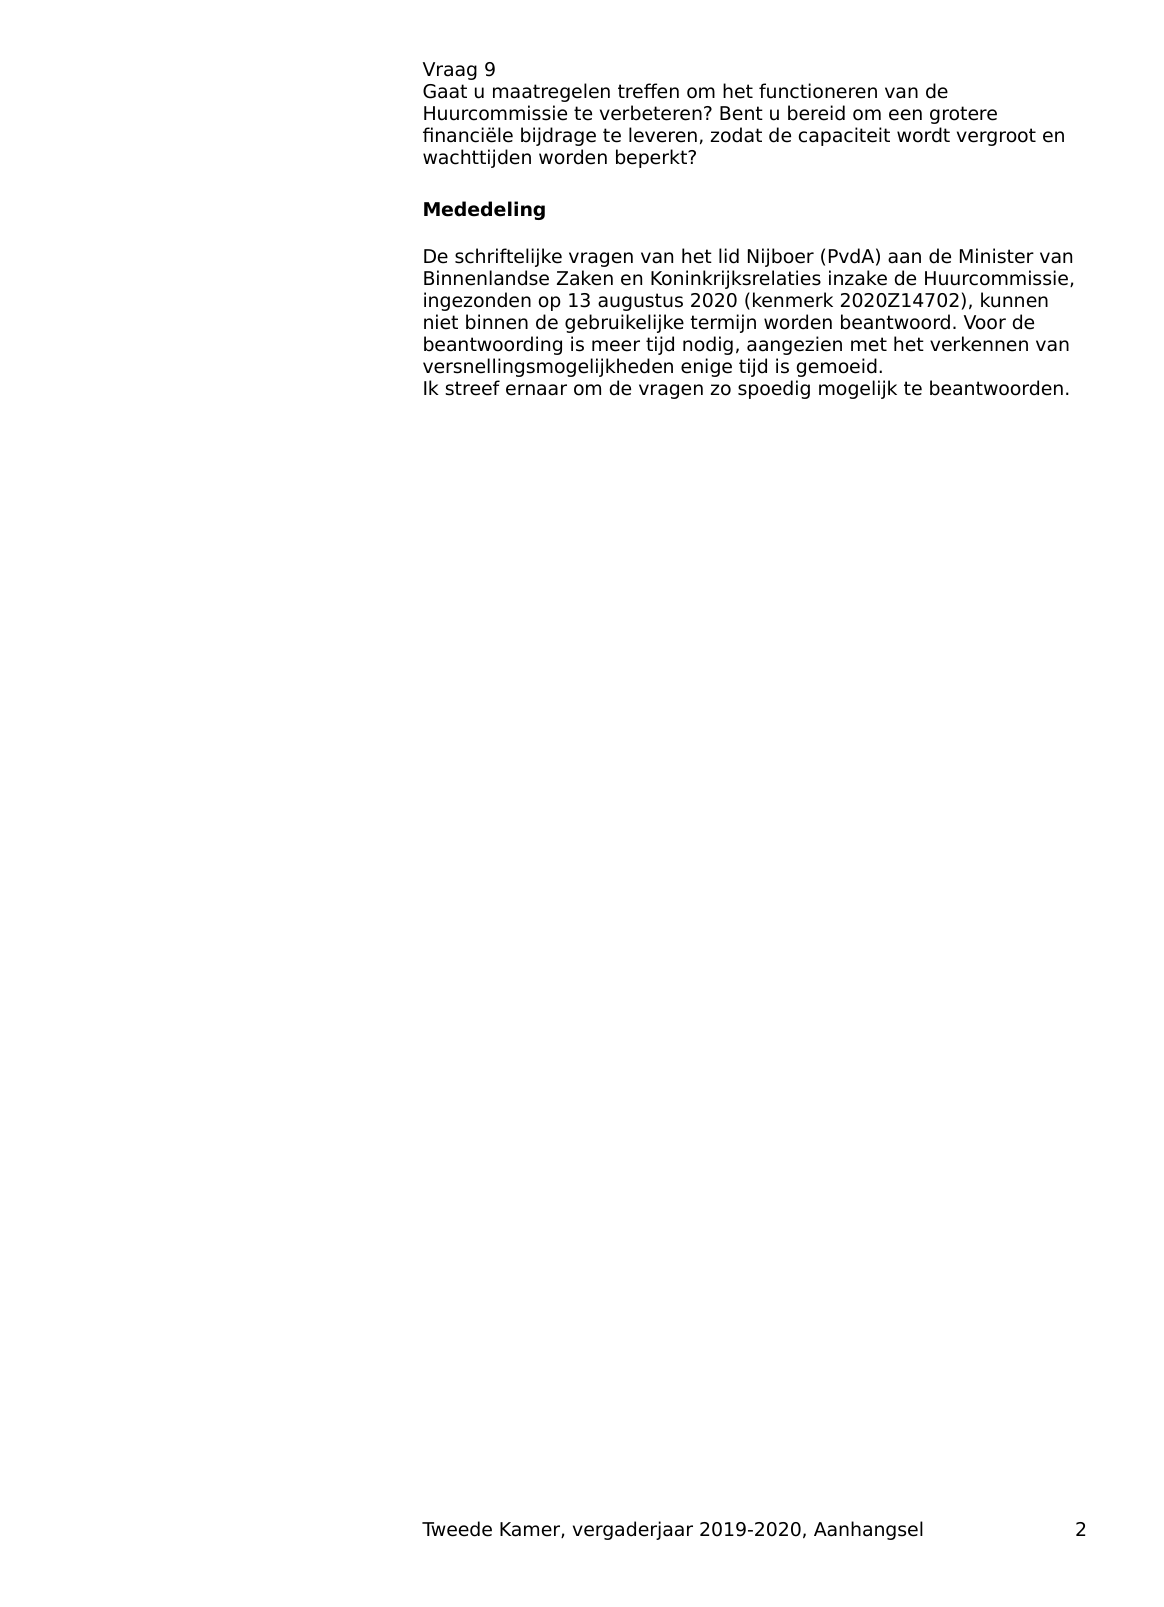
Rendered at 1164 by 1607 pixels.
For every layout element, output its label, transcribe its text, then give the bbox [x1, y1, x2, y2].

text De schriftelijke vragen van het lid Nijboer (PvdA) aan de Minister van Binnenlandse Zaken en Koninkrijksrelaties inzake de Huurcommissie, ingezonden op 13 augustus 2020 (kenmerk 2020Z14702), kunnen niet binnen de gebruikelijke termijn worden beantwoord. Voor de beantwoording is meer tijd nodig, aangezien met het verkennen van versnellingsmogelijkheden enige tijd is gemoeid. [422, 246, 1087, 378]
text Vraag 9 [422, 59, 1087, 81]
text Gaat u maatregelen treffen om het functioneren van de Huurcommissie te verbeteren? Bent u bereid om een grotere financiële bijdrage te leveren, zodat de capaciteit wordt vergroot en wachttijden worden beperkt? [422, 81, 1087, 169]
subtitle Mededeling [422, 199, 1087, 221]
text Ik streef ernaar om de vragen zo spoedig mogelijk te beantwoorden. [422, 378, 1087, 400]
